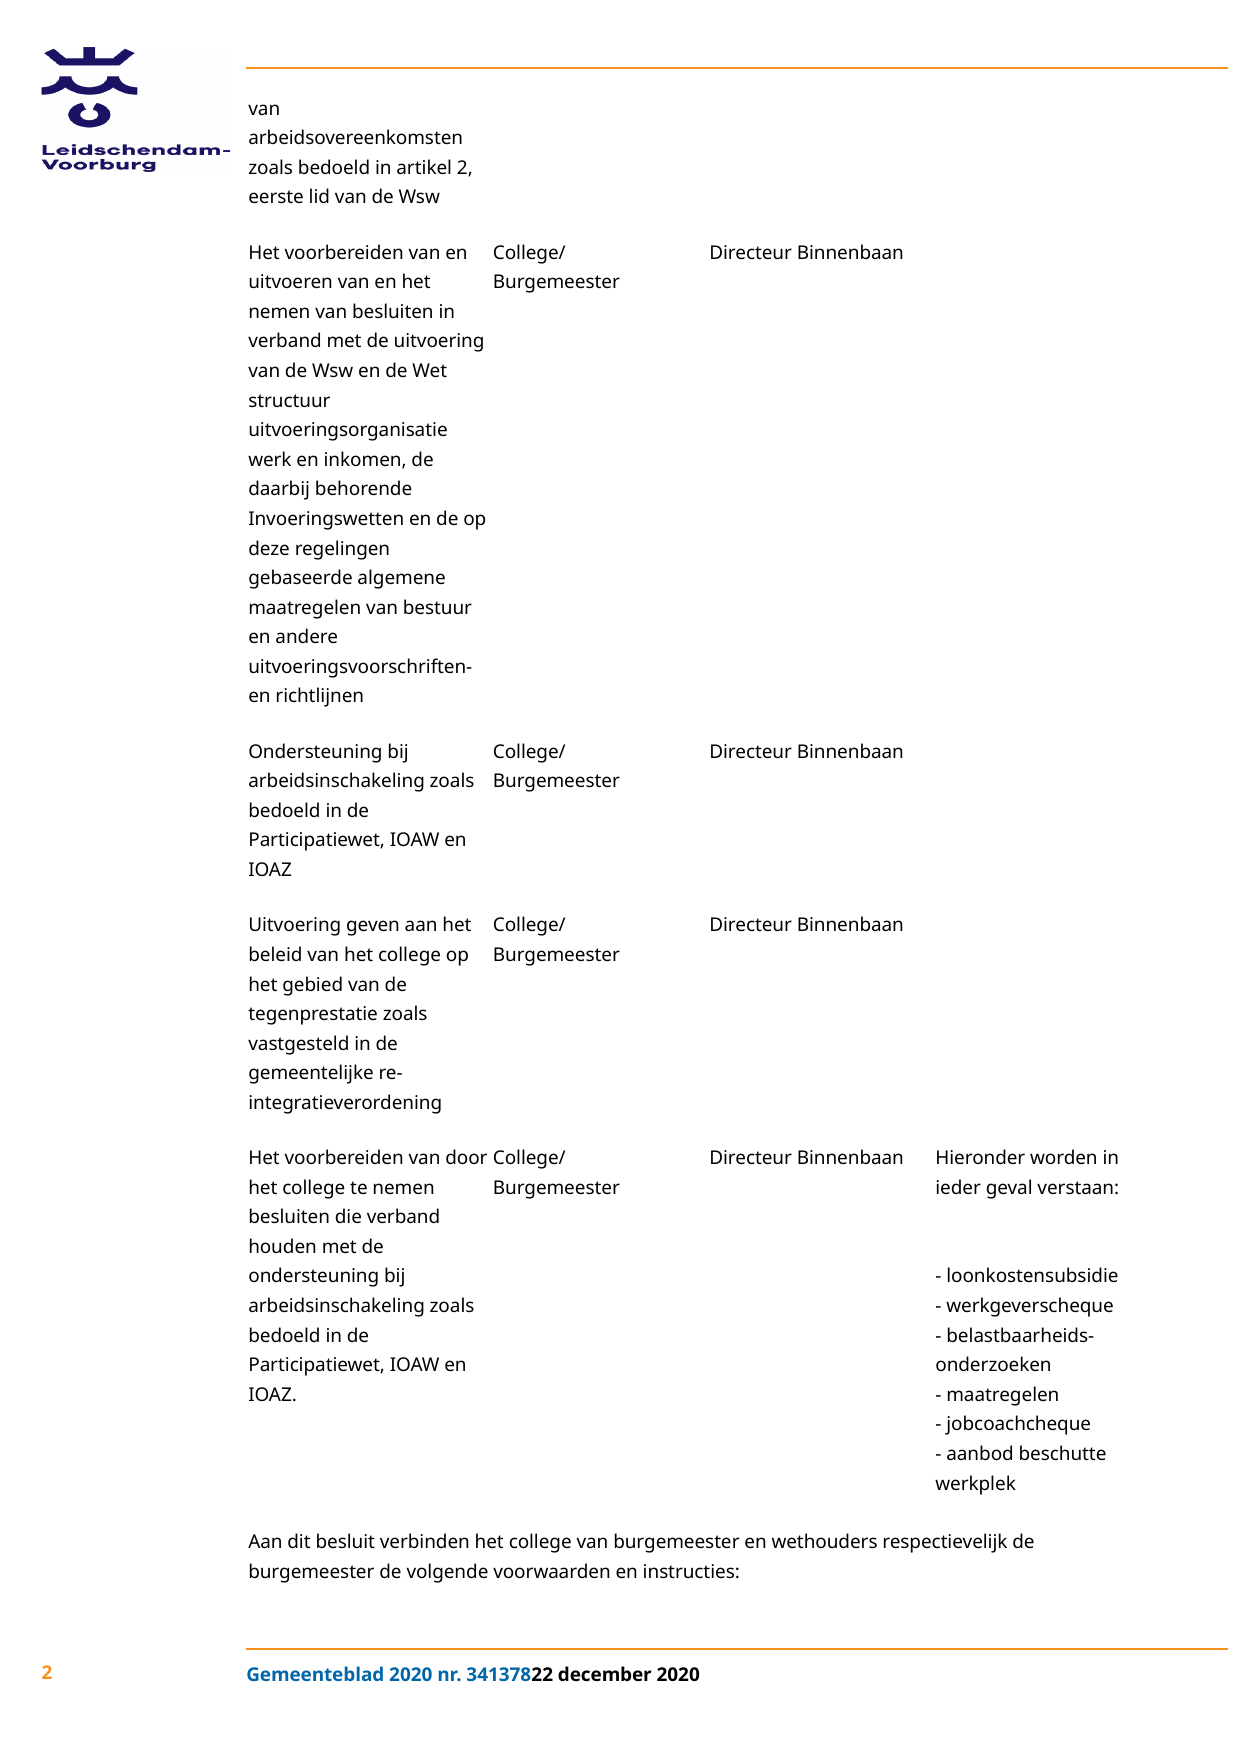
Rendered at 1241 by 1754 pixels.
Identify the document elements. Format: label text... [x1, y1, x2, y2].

table_cell Directeur Binnenbaan [709, 1144, 935, 1496]
table_cell [935, 912, 1152, 1144]
table_cell College/ Burgemeester [493, 912, 709, 1144]
table_cell [935, 239, 1152, 738]
table_cell Ondersteuning bij arbeidsinschakeling zoals bedoeld in de Participatiewet, IOAW en IOAZ [248, 738, 493, 912]
table_cell Uitvoering geven aan het beleid van het college op het gebied van de tegenprestatie zoals vastgesteld in de gemeentelijke re-integratieverordening [248, 912, 493, 1144]
table_cell College/ Burgemeester [493, 239, 709, 738]
table_cell [493, 95, 709, 239]
table_cell [935, 738, 1152, 912]
table_cell College/ Burgemeester [493, 738, 709, 912]
table_cell Directeur Binnenbaan [709, 912, 935, 1144]
table_cell Het voorbereiden van en uitvoeren van en het nemen van besluiten in verband met de uitvoering van de Wsw en de Wet structuur uitvoeringsorganisatie werk en inkomen, de daarbij behorende Invoeringswetten en de op deze regelingen gebaseerde algemene maatregelen van bestuur en andere uitvoeringsvoorschriften- en richtlijnen [248, 239, 493, 738]
text Aan dit besluit verbinden het college van burgemeester en wethouders respectievelijk de burgemeester de volgende voorwaarden en instructies: [248, 1528, 1152, 1584]
table_cell [935, 95, 1152, 239]
table_cell van arbeidsovereenkomsten zoals bedoeld in artikel 2, eerste lid van de Wsw [248, 95, 493, 239]
table_cell Hieronder worden in ieder geval verstaan: - loonkostensubsidie - werkgeverscheque - belastbaarheids-onderzoeken - maatregelen - jobcoachcheque - aanbod beschutte werkplek [935, 1144, 1152, 1496]
table_cell Directeur Binnenbaan [709, 239, 935, 738]
picture [41, 47, 231, 172]
table_cell Directeur Binnenbaan [709, 738, 935, 912]
table_cell Het voorbereiden van door het college te nemen besluiten die verband houden met de ondersteuning bij arbeidsinschakeling zoals bedoeld in de Participatiewet, IOAW en IOAZ. [248, 1144, 493, 1496]
table_cell [709, 95, 935, 239]
table_cell College/ Burgemeester [493, 1144, 709, 1496]
